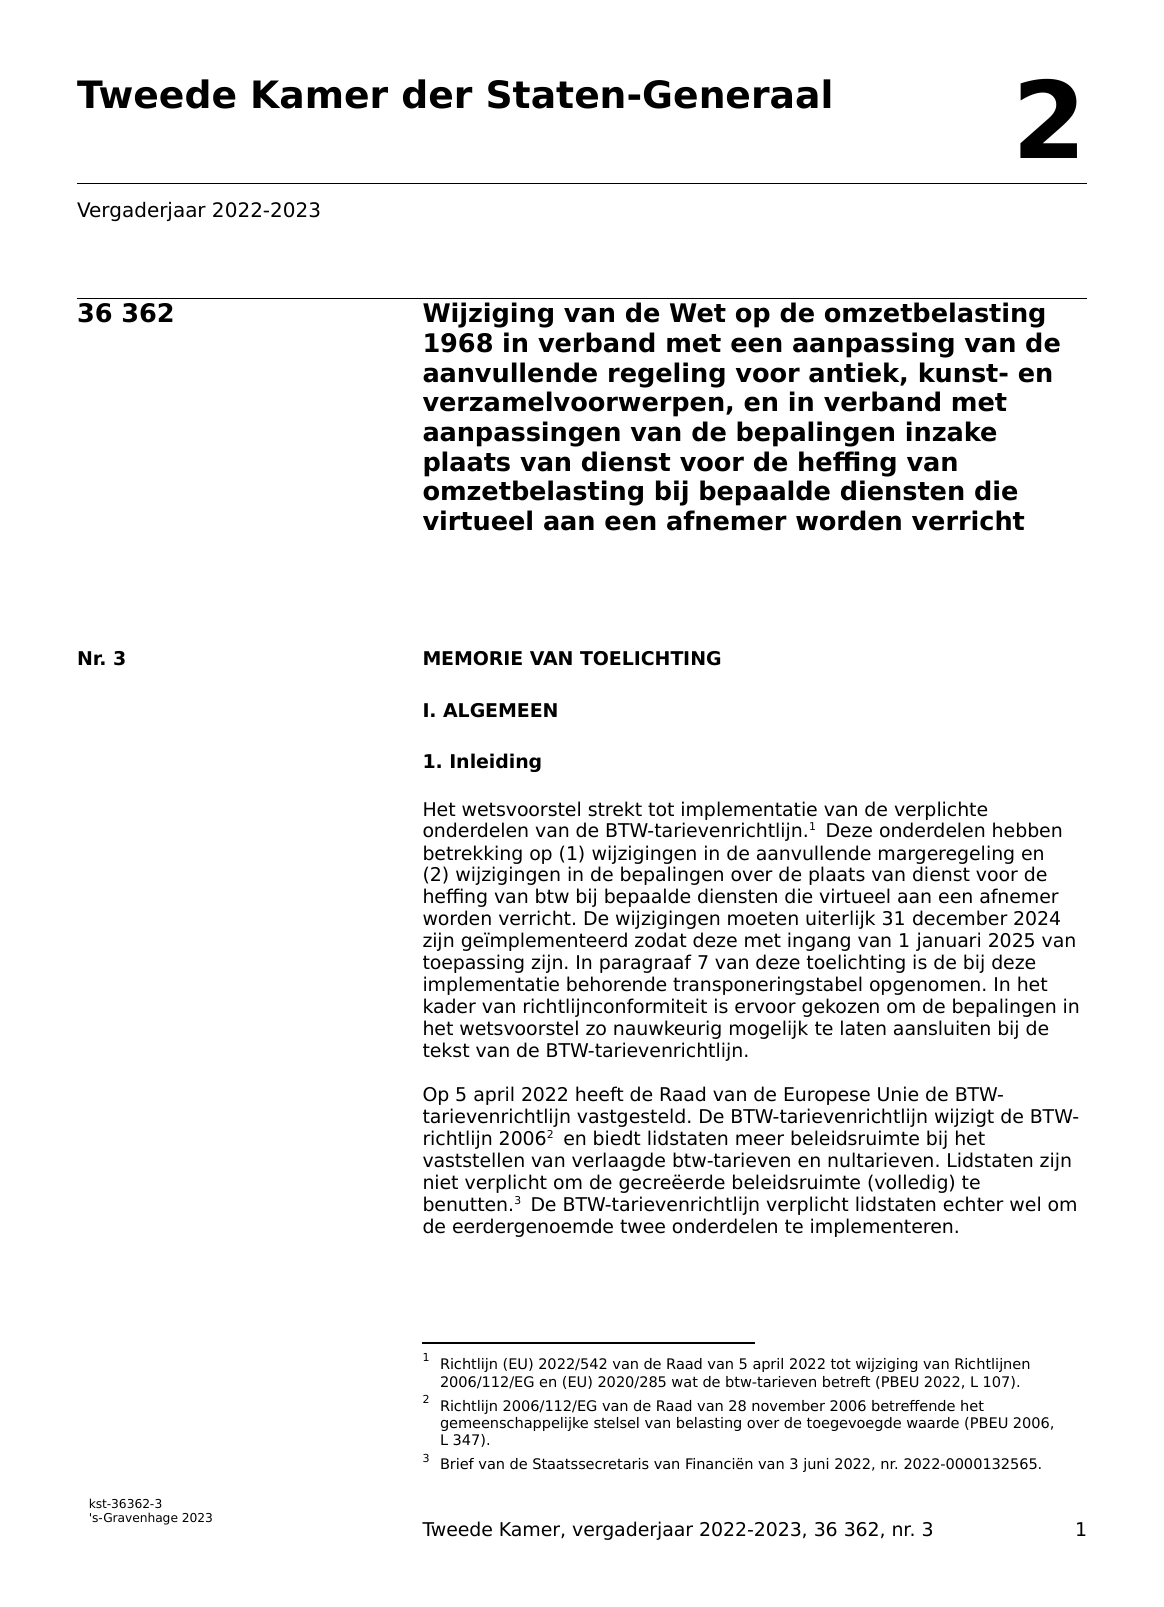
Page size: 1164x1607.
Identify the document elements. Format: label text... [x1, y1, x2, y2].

table_header Tweede Kamer der Staten-Generaal [77, 59, 886, 183]
table_cell Vergaderjaar 2022-2023 [77, 184, 1087, 298]
text Op 5 april 2022 heeft de Raad van de Europese Unie de BTW-tarievenrichtlijn vastgesteld. De BTW-tarievenrichtlijn wijzigt de BTW-richtlijn 2006 en biedt lidstaten meer beleidsruimte bij het vaststellen van verlaagde btw-tarieven en nultarieven. Lidstaten zijn niet verplicht om de gecreëerde beleidsruimte (volledig) te benutten. De BTW-tarievenrichtlijn verplicht lidstaten echter wel om de eerdergenoemde twee onderdelen te implementeren. [422, 1084, 1087, 1238]
text 's-Gravenhage 2023 [88, 1511, 323, 1525]
subtitle 36 362 Wijziging van de Wet op de omzetbelasting 1968 in verband met een aanpassing van de aanvullende regeling voor antiek, kunst- en verzamelvoorwerpen, en in verband met aanpassingen van de bepalingen inzake plaats van dienst voor de heffing van omzetbelasting bij bepaalde diensten die virtueel aan een afnemer worden verricht [77, 299, 1087, 536]
text Brief van de Staatssecretaris van Financiën van 3 juni 2022, nr. 2022-0000132565. [422, 1452, 1087, 1474]
table_header 2 [886, 59, 1087, 183]
subtitle 1. Inleiding [422, 751, 1087, 773]
text Richtlijn 2006/112/EG van de Raad van 28 november 2006 betreffende het gemeenschappelijke stelsel van belasting over de toegevoegde waarde (PBEU 2006, L 347). [422, 1393, 1087, 1449]
subtitle Nr. 3 MEMORIE VAN TOELICHTING [77, 647, 1087, 669]
text Het wetsvoorstel strekt tot implementatie van de verplichte onderdelen van de BTW-tarievenrichtlijn. Deze onderdelen hebben betrekking op (1) wijzigingen in de aanvullende margeregeling en (2) wijzigingen in de bepalingen over de plaats van dienst voor de heffing van btw bij bepaalde diensten die virtueel aan een afnemer worden verricht. De wijzigingen moeten uiterlijk 31 december 2024 zijn geïmplementeerd zodat deze met ingang van 1 januari 2025 van toepassing zijn. In paragraaf 7 van deze toelichting is de bij deze implementatie behorende transponeringstabel opgenomen. In het kader van richtlijnconformiteit is ervoor gekozen om de bepalingen in het wetsvoorstel zo nauwkeurig mogelijk te laten aansluiten bij de tekst van de BTW-tarievenrichtlijn. [422, 798, 1087, 1062]
text Richtlijn (EU) 2022/542 van de Raad van 5 april 2022 tot wijziging van Richtlijnen 2006/112/EG en (EU) 2020/285 wat de btw-tarieven betreft (PBEU 2022, L 107). [422, 1352, 1087, 1391]
text kst-36362-3 [88, 1497, 323, 1511]
subtitle I. ALGEMEEN [422, 699, 1087, 721]
